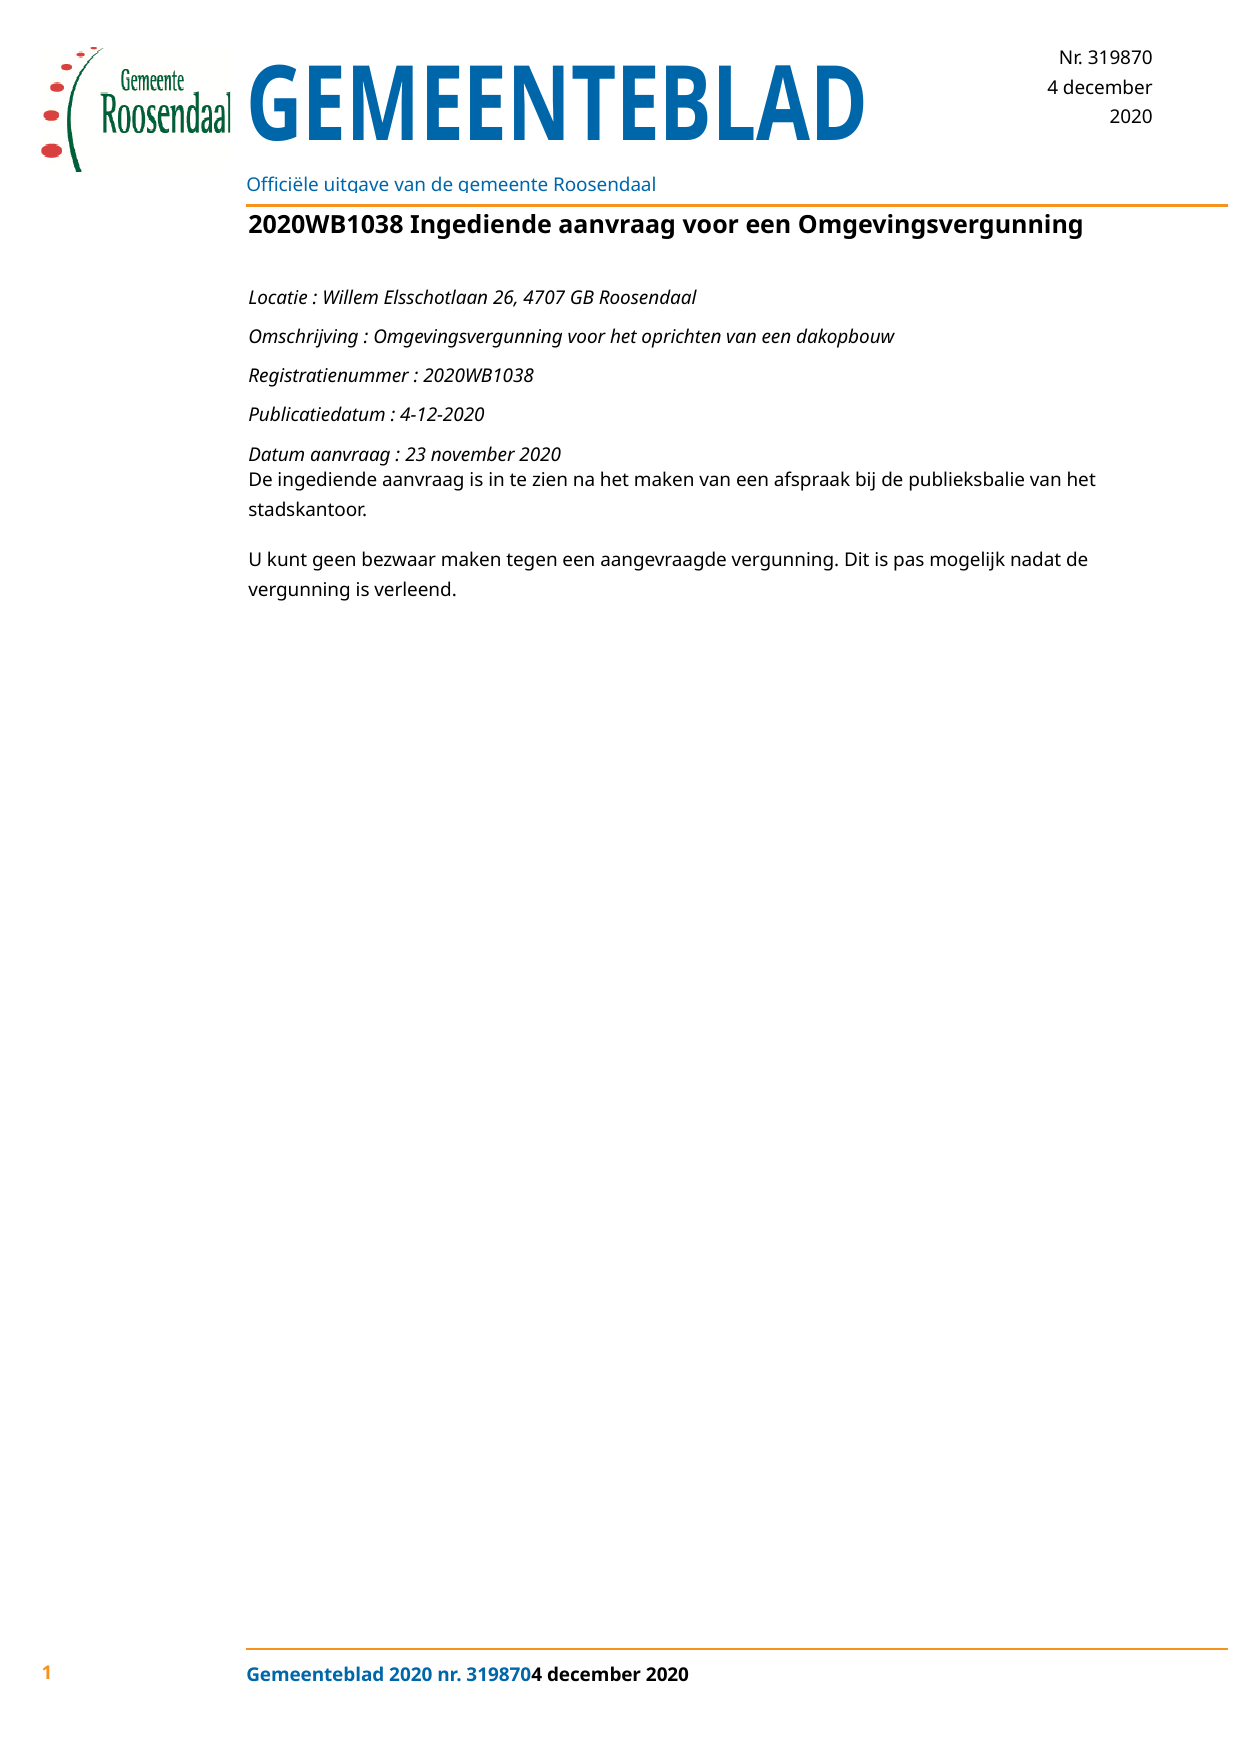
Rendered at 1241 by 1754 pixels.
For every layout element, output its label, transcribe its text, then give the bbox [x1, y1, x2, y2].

text Datum aanvraag : 23 november 2020 [248, 441, 1152, 467]
text De ingediende aanvraag is in te zien na het maken van een afspraak bij de publieksbalie van het stadskantoor. [248, 467, 1152, 522]
picture [41, 47, 231, 172]
text Registratienummer : 2020WB1038 [248, 362, 1152, 388]
text 2020WB1038 Ingediende aanvraag voor een Omgevingsvergunning [248, 207, 1152, 241]
text Omschrijving : Omgevingsvergunning voor het oprichten van een dakopbouw [248, 323, 1152, 349]
text Locatie : Willem Elsschotlaan 26, 4707 GB Roosendaal [248, 284, 1152, 309]
text Publicatiedatum : 4-12-2020 [248, 402, 1152, 427]
text U kunt geen bezwaar maken tegen een aangevraagde vergunning. Dit is pas mogelijk nadat de vergunning is verleend. [248, 547, 1152, 602]
